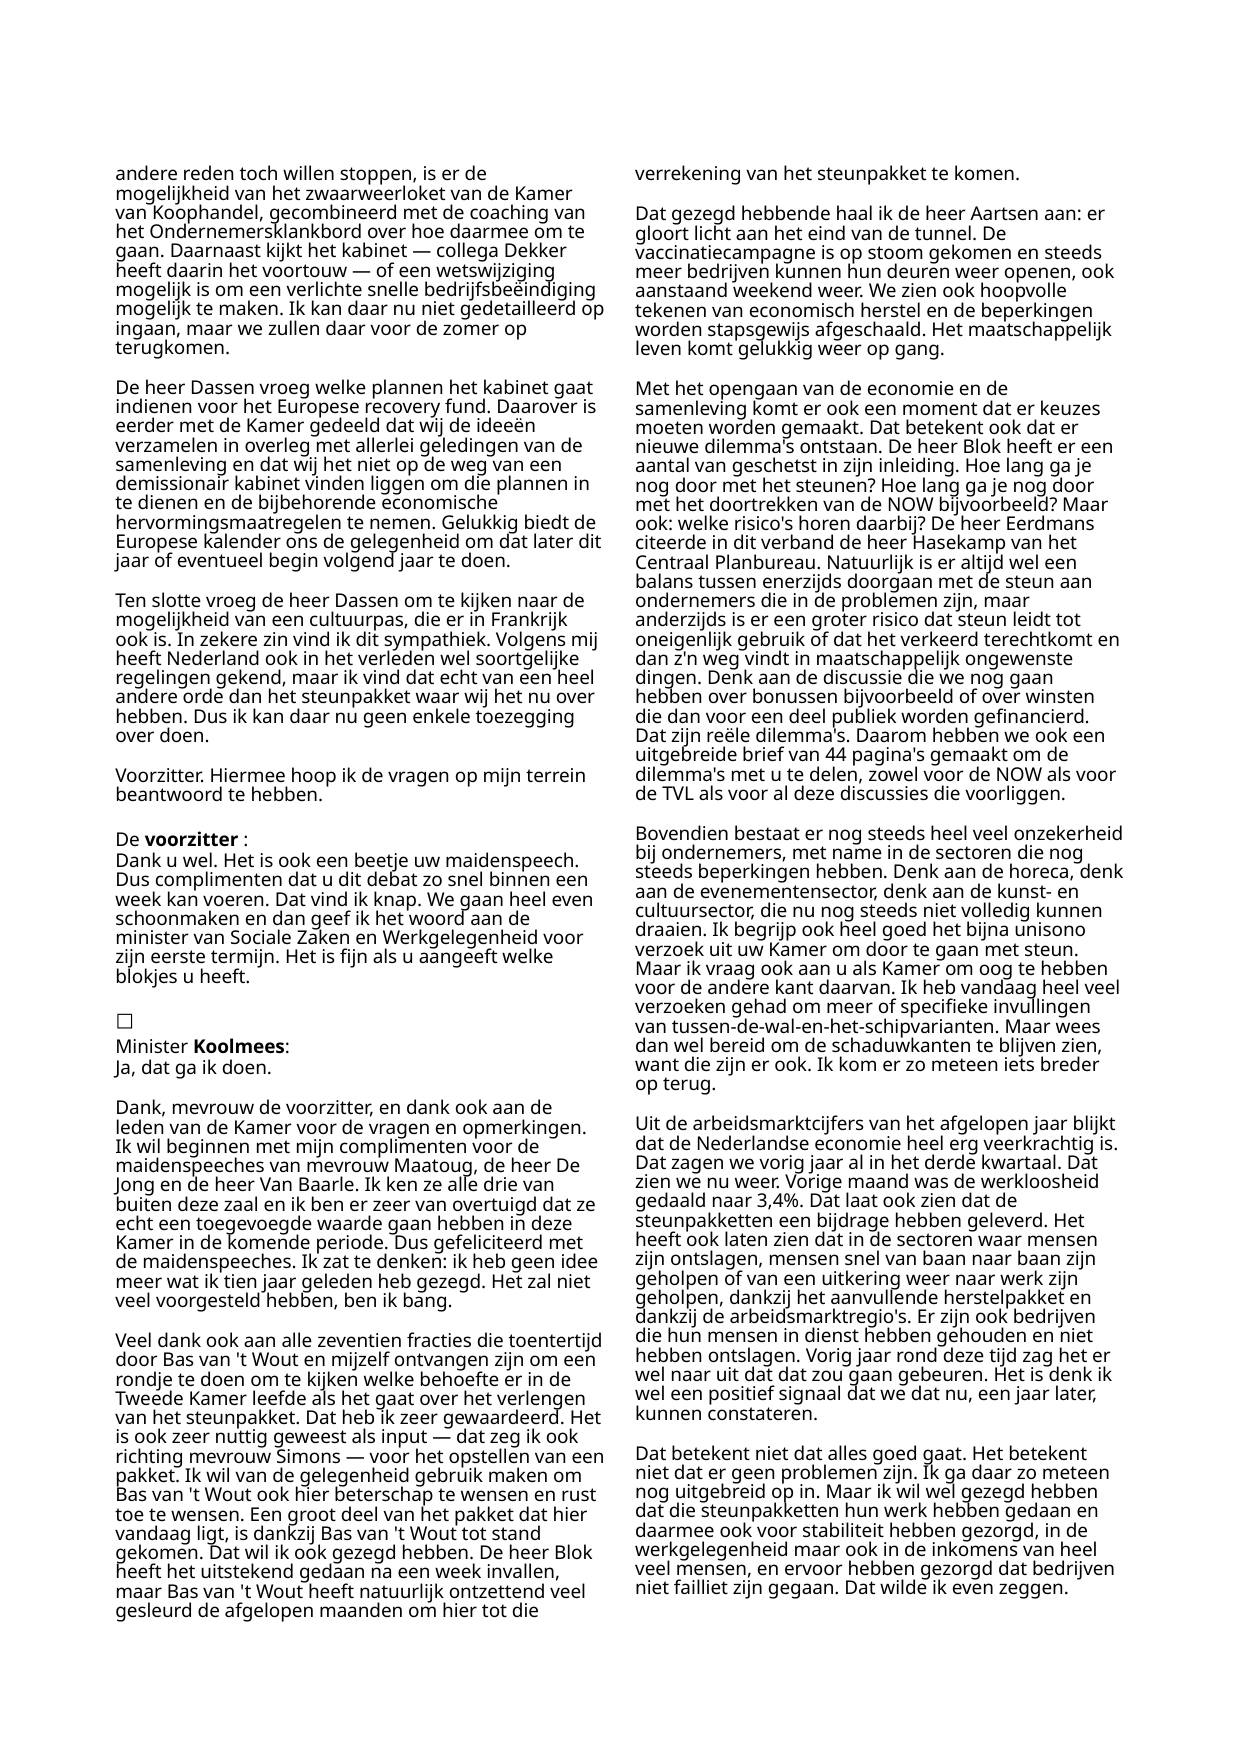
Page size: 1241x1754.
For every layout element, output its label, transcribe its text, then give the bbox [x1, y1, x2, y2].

text De heer Dassen vroeg welke plannen het kabinet gaat indienen voor het Europese recovery fund. Daarover is eerder met de Kamer gedeeld dat wij de ideeën verzamelen in overleg met allerlei geledingen van de samenleving en dat wij het niet op de weg van een demissionair kabinet vinden liggen om die plannen in te dienen en de bijbehorende economische hervormingsmaatregelen te nemen. Gelukkig biedt de Europese kalender ons de gelegenheid om dat later dit jaar of eventueel begin volgend jaar te doen. [115, 379, 605, 571]
text Dat betekent niet dat alles goed gaat. Het betekent niet dat er geen problemen zijn. Ik ga daar zo meteen nog uitgebreid op in. Maar ik wil wel gezegd hebben dat die steunpakketten hun werk hebben gedaan en daarmee ook voor stabiliteit hebben gezorgd, in de werkgelegenheid maar ook in de inkomens van heel veel mensen, en ervoor hebben gezorgd dat bedrijven niet failliet zijn gegaan. Dat wilde ik even zeggen. [635, 1444, 1125, 1599]
text andere reden toch willen stoppen, is er de mogelijkheid van het zwaarweerloket van de Kamer van Koophandel, gecombineerd met de coaching van het Ondernemersklankbord over hoe daarmee om te gaan. Daarnaast kijkt het kabinet — collega Dekker heeft daarin het voortouw — of een wetswijziging mogelijk is om een verlichte snelle bedrijfsbeëindiging mogelijk te maken. Ik kan daar nu niet gedetailleerd op ingaan, maar we zullen daar voor de zomer op terugkomen. [115, 165, 605, 358]
text Uit de arbeidsmarktcijfers van het afgelopen jaar blijkt dat de Nederlandse economie heel erg veerkrachtig is. Dat zagen we vorig jaar al in het derde kwartaal. Dat zien we nu weer. Vorige maand was de werkloosheid gedaald naar 3,4%. Dat laat ook zien dat de steunpakketten een bijdrage hebben geleverd. Het heeft ook laten zien dat in de sectoren waar mensen zijn ontslagen, mensen snel van baan naar baan zijn geholpen of van een uitkering weer naar werk zijn geholpen, dankzij het aanvullende herstelpakket en dankzij de arbeidsmarktregio's. Er zijn ook bedrijven die hun mensen in dienst hebben gehouden en niet hebben ontslagen. Vorig jaar rond deze tijd zag het er wel naar uit dat dat zou gaan gebeuren. Het is denk ik wel een positief signaal dat we dat nu, een jaar later, kunnen constateren. [635, 1115, 1125, 1424]
text verrekening van het steunpakket te komen. [635, 165, 1125, 184]
text ⬜ [115, 1008, 605, 1034]
text Dank, mevrouw de voorzitter, en dank ook aan de leden van de Kamer voor de vragen en opmerkingen. Ik wil beginnen met mijn complimenten voor de maidenspeeches van mevrouw Maatoug, de heer De Jong en de heer Van Baarle. Ik ken ze alle drie van buiten deze zaal en ik ben er zeer van overtuigd dat ze echt een toegevoegde waarde gaan hebben in deze Kamer in de komende periode. Dus gefeliciteerd met de maidenspeeches. Ik zat te denken: ik heb geen idee meer wat ik tien jaar geleden heb gezegd. Het zal niet veel voorgesteld hebben, ben ik bang. [115, 1099, 605, 1311]
text De voorzitter : [115, 826, 605, 852]
text Veel dank ook aan alle zeventien fracties die toentertijd door Bas van 't Wout en mijzelf ontvangen zijn om een rondje te doen om te kijken welke behoefte er in de Tweede Kamer leefde als het gaat over het verlengen van het steunpakket. Dat heb ik zeer gewaardeerd. Het is ook zeer nuttig geweest als input — dat zeg ik ook richting mevrouw Simons — voor het opstellen van een pakket. Ik wil van de gelegenheid gebruik maken om Bas van 't Wout ook hier beterschap te wensen en rust toe te wensen. Een groot deel van het pakket dat hier vandaag ligt, is dankzij Bas van 't Wout tot stand gekomen. Dat wil ik ook gezegd hebben. De heer Blok heeft het uitstekend gedaan na een week invallen, maar Bas van 't Wout heeft natuurlijk ontzettend veel gesleurd de afgelopen maanden om hier tot die [115, 1332, 605, 1621]
text Minister Koolmees: [115, 1034, 605, 1059]
text Voorzitter. Hiermee hoop ik de vragen op mijn terrein beantwoord te hebben. [115, 767, 605, 806]
text Dank u wel. Het is ook een beetje uw maidenspeech. Dus complimenten dat u dit debat zo snel binnen een week kan voeren. Dat vind ik knap. We gaan heel even schoonmaken en dan geef ik het woord aan de minister van Sociale Zaken en Werkgelegenheid voor zijn eerste termijn. Het is fijn als u aangeeft welke blokjes u heeft. [115, 852, 605, 987]
text Met het opengaan van de economie en de samenleving komt er ook een moment dat er keuzes moeten worden gemaakt. Dat betekent ook dat er nieuwe dilemma's ontstaan. De heer Blok heeft er een aantal van geschetst in zijn inleiding. Hoe lang ga je nog door met het steunen? Hoe lang ga je nog door met het doortrekken van de NOW bijvoorbeeld? Maar ook: welke risico's horen daarbij? De heer Eerdmans citeerde in dit verband de heer Hasekamp van het Centraal Planbureau. Natuurlijk is er altijd wel een balans tussen enerzijds doorgaan met de steun aan ondernemers die in de problemen zijn, maar anderzijds is er een groter risico dat steun leidt tot oneigenlijk gebruik of dat het verkeerd terechtkomt en dan z'n weg vindt in maatschappelijk ongewenste dingen. Denk aan de discussie die we nog gaan hebben over bonussen bijvoorbeeld of over winsten die dan voor een deel publiek worden gefinancierd. Dat zijn reële dilemma's. Daarom hebben we ook een uitgebreide brief van 44 pagina's gemaakt om de dilemma's met u te delen, zowel voor de NOW als voor de TVL als voor al deze discussies die voorliggen. [635, 380, 1125, 804]
text Ja, dat ga ik doen. [115, 1059, 605, 1079]
text Ten slotte vroeg de heer Dassen om te kijken naar de mogelijkheid van een cultuurpas, die er in Frankrijk ook is. In zekere zin vind ik dit sympathiek. Volgens mij heeft Nederland ook in het verleden wel soortgelijke regelingen gekend, maar ik vind dat echt van een heel andere orde dan het steunpakket waar wij het nu over hebben. Dus ik kan daar nu geen enkele toezegging over doen. [115, 592, 605, 746]
text Dat gezegd hebbende haal ik de heer Aartsen aan: er gloort licht aan het eind van de tunnel. De vaccinatiecampagne is op stoom gekomen en steeds meer bedrijven kunnen hun deuren weer openen, ook aanstaand weekend weer. We zien ook hoopvolle tekenen van economisch herstel en de beperkingen worden stapsgewijs afgeschaald. Het maatschappelijk leven komt gelukkig weer op gang. [635, 205, 1125, 359]
text Bovendien bestaat er nog steeds heel veel onzekerheid bij ondernemers, met name in de sectoren die nog steeds beperkingen hebben. Denk aan de horeca, denk aan de evenementensector, denk aan de kunst- en cultuursector, die nu nog steeds niet volledig kunnen draaien. Ik begrijp ook heel goed het bijna unisono verzoek uit uw Kamer om door te gaan met steun. Maar ik vraag ook aan u als Kamer om oog te hebben voor de andere kant daarvan. Ik heb vandaag heel veel verzoeken gehad om meer of specifieke invullingen van tussen-de-wal-en-het-schipvarianten. Maar wees dan wel bereid om de schaduwkanten te blijven zien, want die zijn er ook. Ik kom er zo meteen iets breder op terug. [635, 825, 1125, 1095]
